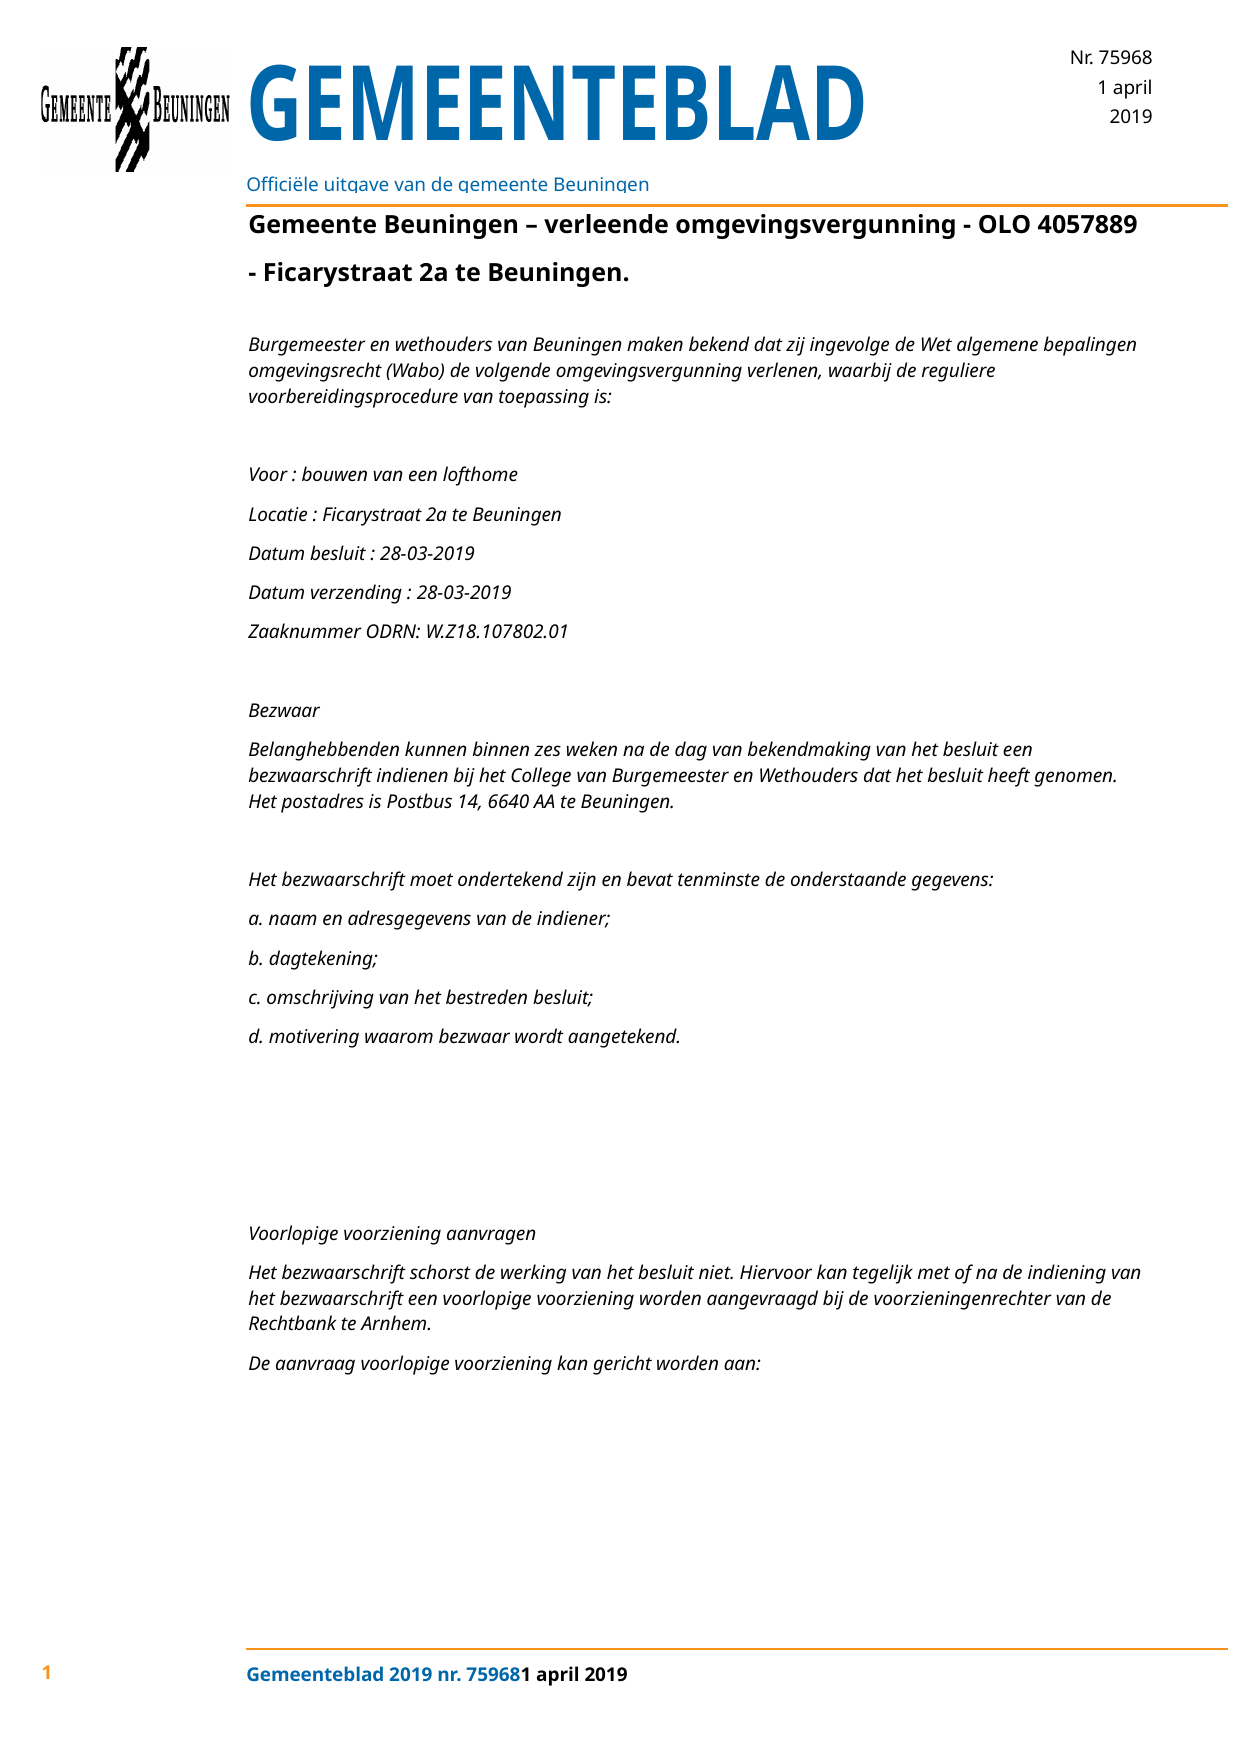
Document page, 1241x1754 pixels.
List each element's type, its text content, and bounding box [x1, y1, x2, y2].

text Datum verzending : 28-03-2019 [248, 579, 1152, 605]
text Zaaknummer ODRN: W.Z18.107802.01 [248, 618, 1152, 644]
text Gemeente Beuningen – verleende omgevingsvergunning - OLO 4057889 - Ficarystraat 2a te Beuningen. [248, 207, 1152, 288]
text Belanghebbenden kunnen binnen zes weken na de dag van bekendmaking van het besluit een bezwaarschrift indienen bij het College van Burgemeester en Wethouders dat het besluit heeft genomen. Het postadres is Postbus 14, 6640 AA te Beuningen. [248, 736, 1152, 813]
text d. motivering waarom bezwaar wordt aangetekend. [248, 1023, 1152, 1049]
text Voorlopige voorziening aanvragen [248, 1220, 1152, 1246]
text Datum besluit : 28-03-2019 [248, 540, 1152, 566]
text Voor : bouwen van een lofthome [248, 461, 1152, 487]
text De aanvraag voorlopige voorziening kan gericht worden aan: [248, 1350, 1152, 1376]
text Bezwaar [248, 697, 1152, 723]
text Burgemeester en wethouders van Beuningen maken bekend dat zij ingevolge de Wet algemene bepalingen omgevingsrecht (Wabo) de volgende omgevingsvergunning verlenen, waarbij de reguliere voorbereidingsprocedure van toepassing is: [248, 331, 1152, 409]
text c. omschrijving van het bestreden besluit; [248, 984, 1152, 1010]
picture [41, 47, 231, 172]
text a. naam en adresgegevens van de indiener; [248, 906, 1152, 931]
text Het bezwaarschrift moet ondertekend zijn en bevat tenminste de onderstaande gegevens: [248, 866, 1152, 892]
text Het bezwaarschrift schorst de werking van het besluit niet. Hiervoor kan tegelijk met of na de indiening van het bezwaarschrift een voorlopige voorziening worden aangevraagd bij de voorzieningenrechter van de Rechtbank te Arnhem. [248, 1259, 1152, 1336]
text b. dagtekening; [248, 945, 1152, 971]
text Locatie : Ficarystraat 2a te Beuningen [248, 501, 1152, 526]
